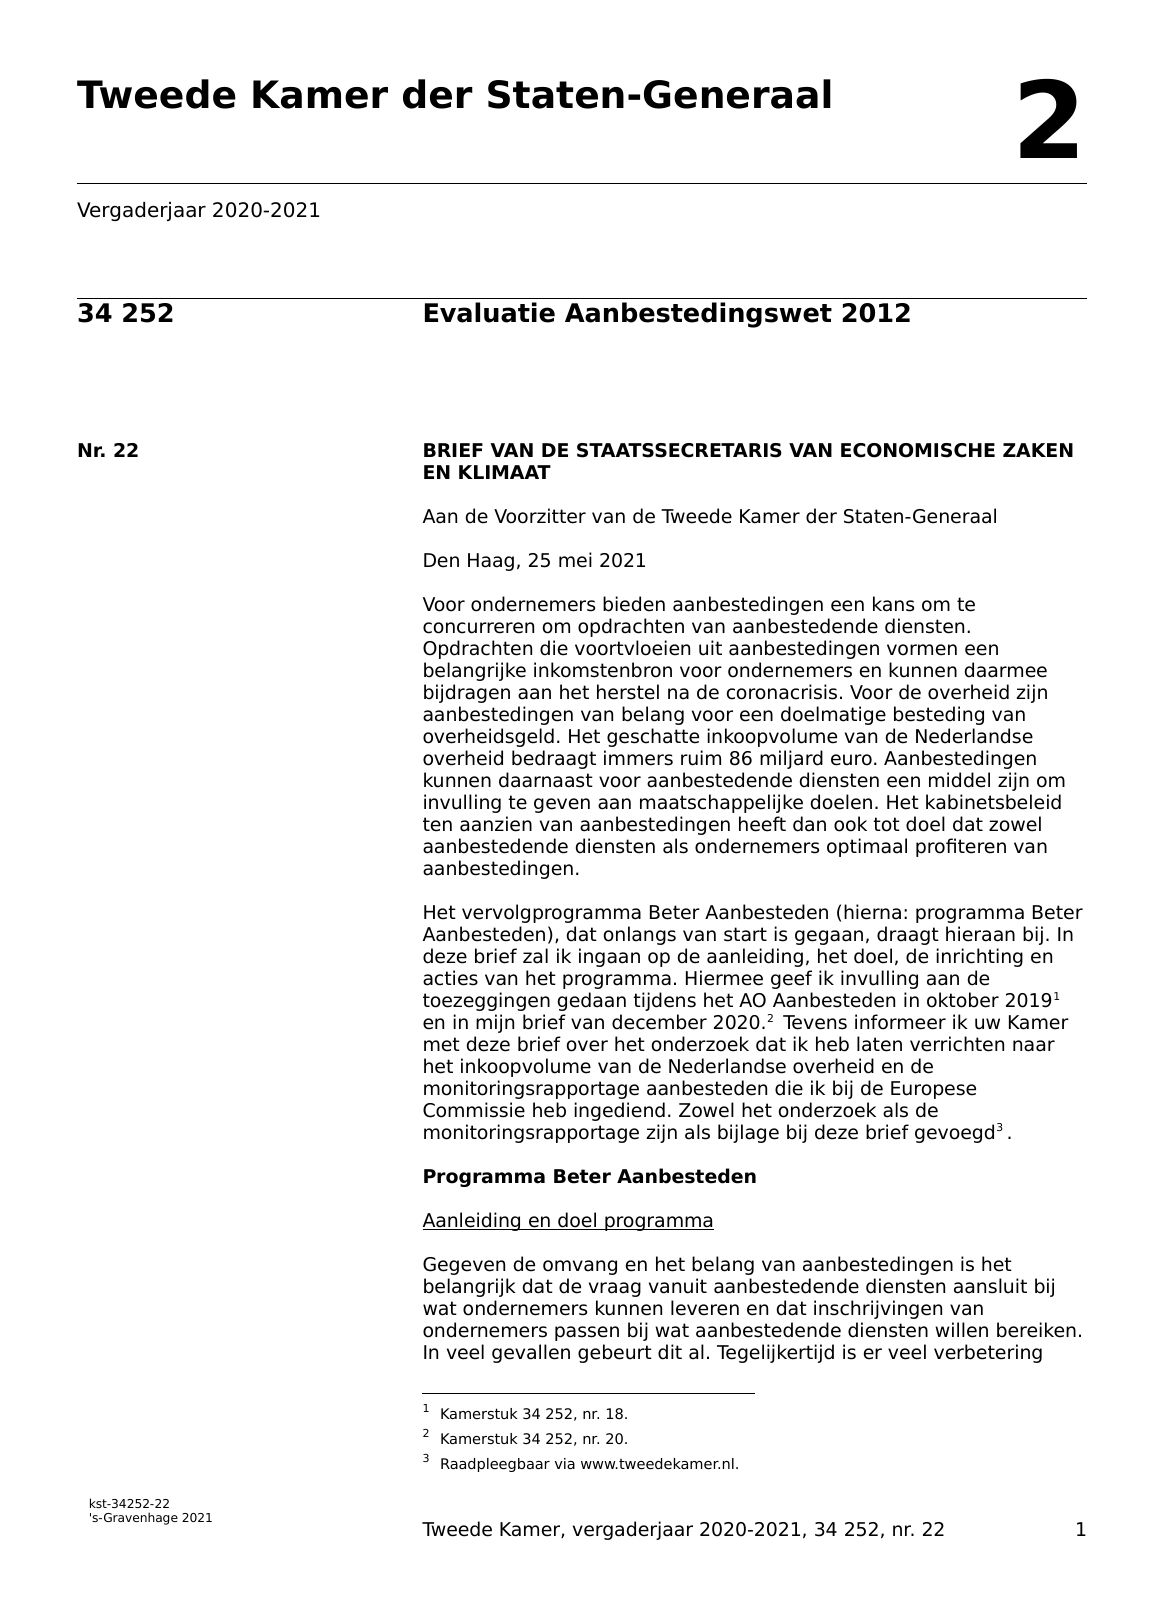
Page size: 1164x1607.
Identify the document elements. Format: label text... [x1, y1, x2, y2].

text 's-Gravenhage 2021 [88, 1511, 323, 1525]
subtitle 34 252 Evaluatie Aanbestedingswet 2012 [77, 299, 1087, 329]
text Voor ondernemers bieden aanbestedingen een kans om te concurreren om opdrachten van aanbestedende diensten. Opdrachten die voortvloeien uit aanbestedingen vormen een belangrijke inkomstenbron voor ondernemers en kunnen daarmee bijdragen aan het herstel na de coronacrisis. Voor de overheid zijn aanbestedingen van belang voor een doelmatige besteding van overheidsgeld. Het geschatte inkoopvolume van de Nederlandse overheid bedraagt immers ruim 86 miljard euro. Aanbestedingen kunnen daarnaast voor aanbestedende diensten een middel zijn om invulling te geven aan maatschappelijke doelen. Het kabinetsbeleid ten aanzien van aanbestedingen heeft dan ook tot doel dat zowel aanbestedende diensten als ondernemers optimaal profiteren van aanbestedingen. [422, 594, 1087, 880]
text Het vervolgprogramma Beter Aanbesteden (hierna: programma Beter Aanbesteden), dat onlangs van start is gegaan, draagt hieraan bij. In deze brief zal ik ingaan op de aanleiding, het doel, de inrichting en acties van het programma. Hiermee geef ik invulling aan de toezeggingen gedaan tijdens het AO Aanbesteden in oktober 2019 en in mijn brief van december 2020. Tevens informeer ik uw Kamer met deze brief over het onderzoek dat ik heb laten verrichten naar het inkoopvolume van de Nederlandse overheid en de monitoringsrapportage aanbesteden die ik bij de Europese Commissie heb ingediend. Zowel het onderzoek als de monitoringsrapportage zijn als bijlage bij deze brief gevoegd. [422, 902, 1087, 1144]
subtitle Programma Beter Aanbesteden [422, 1166, 1087, 1188]
table_header 2 [886, 59, 1087, 183]
subtitle Nr. 22 BRIEF VAN DE STAATSSECRETARIS VAN ECONOMISCHE ZAKEN EN KLIMAAT [77, 440, 1087, 484]
text Kamerstuk 34 252, nr. 20. [422, 1427, 1087, 1449]
text Aan de Voorzitter van de Tweede Kamer der Staten-Generaal [422, 506, 1087, 528]
text Raadpleegbaar via www.tweedekamer.nl. [422, 1452, 1087, 1474]
text Kamerstuk 34 252, nr. 18. [422, 1402, 1087, 1424]
table_cell Vergaderjaar 2020-2021 [77, 184, 1087, 298]
text Den Haag, 25 mei 2021 [422, 550, 1087, 572]
table_header Tweede Kamer der Staten-Generaal [77, 59, 886, 183]
text Gegeven de omvang en het belang van aanbestedingen is het belangrijk dat de vraag vanuit aanbestedende diensten aansluit bij wat ondernemers kunnen leveren en dat inschrijvingen van ondernemers passen bij wat aanbestedende diensten willen bereiken. In veel gevallen gebeurt dit al. Tegelijkertijd is er veel verbetering [422, 1254, 1087, 1364]
text kst-34252-22 [88, 1497, 323, 1511]
subtitle Aanleiding en doel programma [422, 1210, 1087, 1232]
